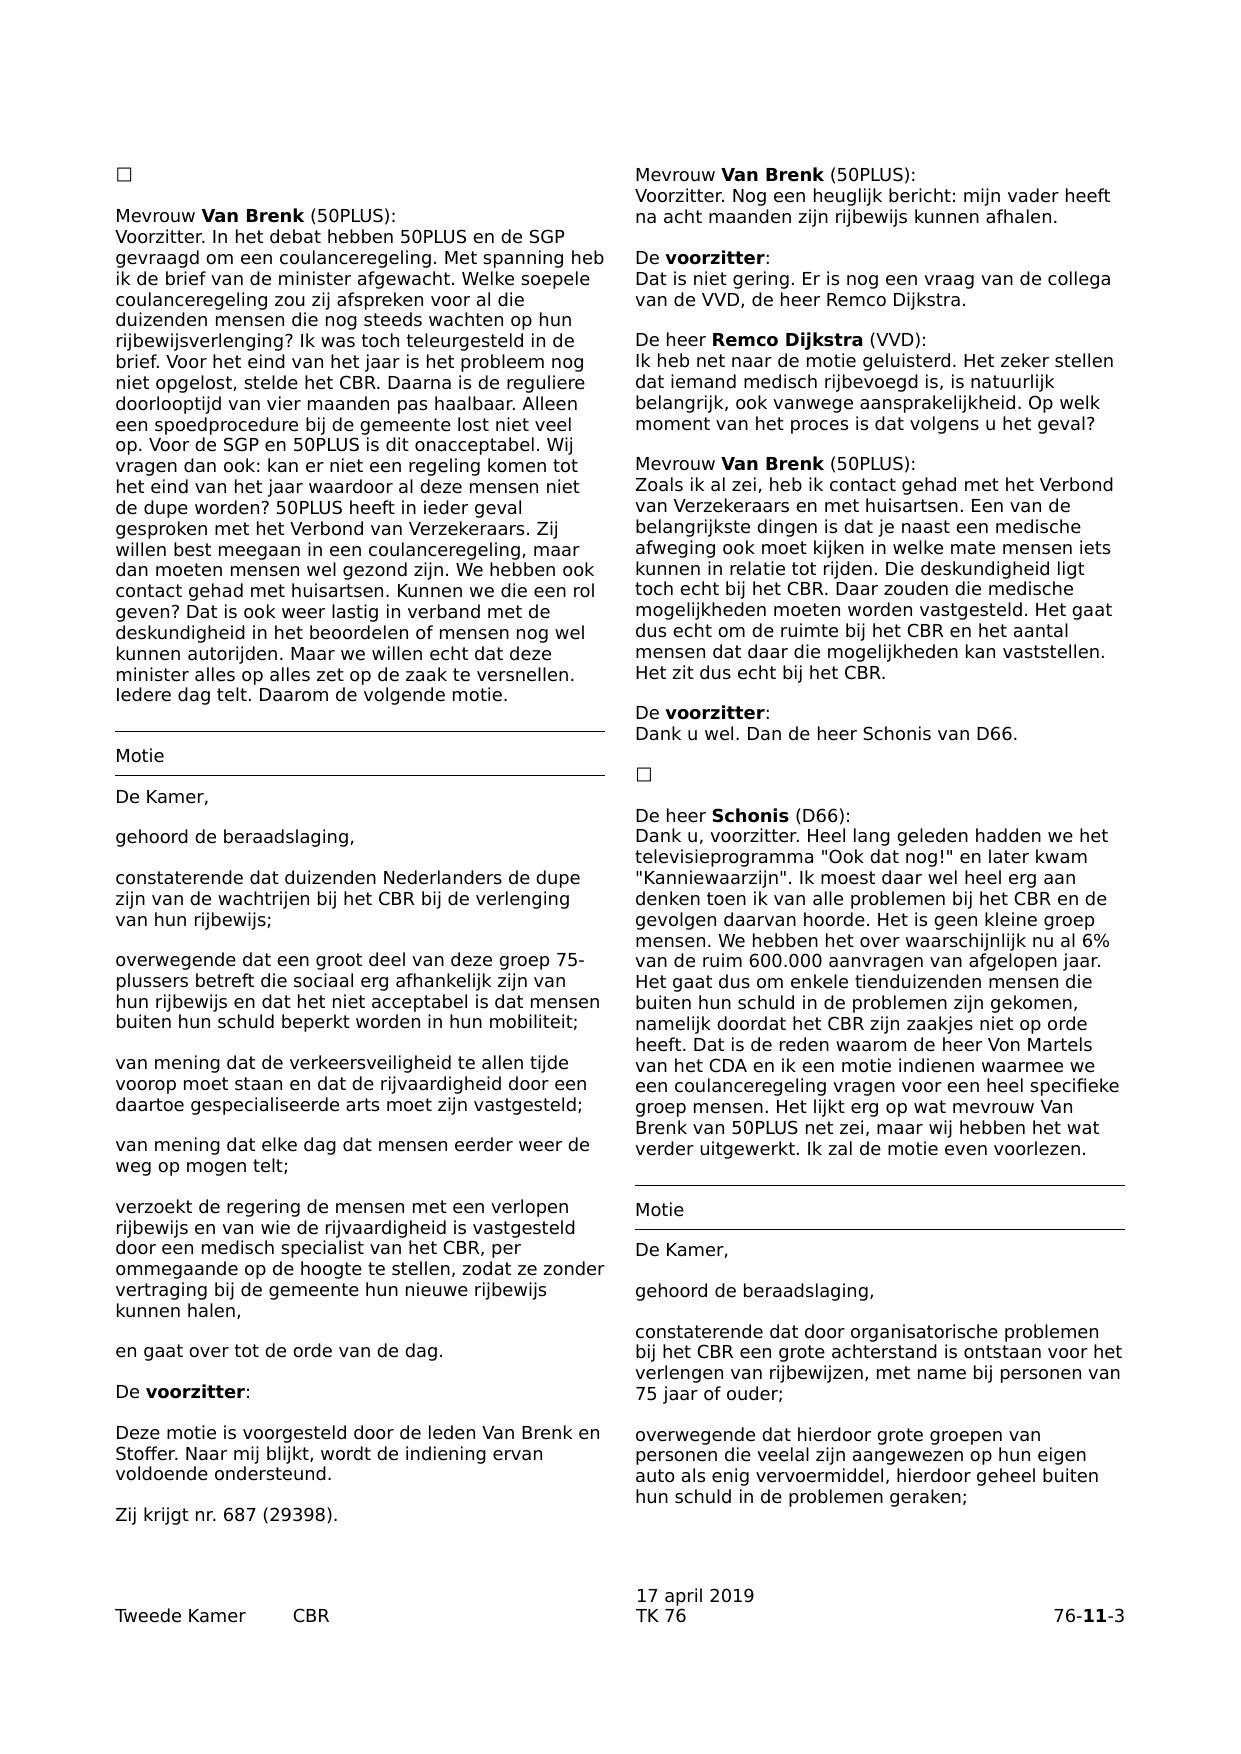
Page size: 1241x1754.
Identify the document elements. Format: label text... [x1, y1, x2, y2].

text De heer Schonis (D66): [635, 806, 1125, 826]
text De Kamer, [635, 1240, 1125, 1261]
text Zij krijgt nr. 687 (29398). [115, 1505, 605, 1526]
text ⬜ [635, 765, 1125, 786]
text Deze motie is voorgesteld door de leden Van Brenk en Stoffer. Naar mij blijkt, wordt de indiening ervan voldoende ondersteund. [115, 1423, 605, 1485]
text Dat is niet gering. Er is nog een vraag van de collega van de VVD, de heer Remco Dijkstra. [635, 268, 1125, 310]
text van mening dat de verkeersveiligheid te allen tijde voorop moet staan en dat de rijvaardigheid door een daartoe gespecialiseerde arts moet zijn vastgesteld; [115, 1053, 605, 1115]
text overwegende dat hierdoor grote groepen van personen die veelal zijn aangewezen op hun eigen auto als enig vervoermiddel, hierdoor geheel buiten hun schuld in de problemen geraken; [635, 1424, 1125, 1507]
text De voorzitter: [635, 703, 1125, 724]
text Voorzitter. Nog een heuglijk bericht: mijn vader heeft na acht maanden zijn rijbewijs kunnen afhalen. [635, 186, 1125, 228]
text constaterende dat door organisatorische problemen bij het CBR een grote achterstand is ontstaan voor het verlengen van rijbewijzen, met name bij personen van 75 jaar of ouder; [635, 1322, 1125, 1404]
text Mevrouw Van Brenk (50PLUS): [635, 454, 1125, 475]
text De voorzitter: [635, 248, 1125, 268]
text Voorzitter. In het debat hebben 50PLUS en de SGP gevraagd om een coulanceregeling. Met spanning heb ik de brief van de minister afgewacht. Welke soepele coulanceregeling zou zij afspreken voor al die duizenden mensen die nog steeds wachten op hun rijbewijsverlenging? Ik was toch teleurgesteld in de brief. Voor het eind van het jaar is het probleem nog niet opgelost, stelde het CBR. Daarna is de reguliere doorlooptijd van vier maanden pas haalbaar. Alleen een spoedprocedure bij de gemeente lost niet veel op. Voor de SGP en 50PLUS is dit onacceptabel. Wij vragen dan ook: kan er niet een regeling komen tot het eind van het jaar waardoor al deze mensen niet de dupe worden? 50PLUS heeft in ieder geval gesproken met het Verbond van Verzekeraars. Zij willen best meegaan in een coulanceregeling, maar dan moeten mensen wel gezond zijn. We hebben ook contact gehad met huisartsen. Kunnen we die een rol geven? Dat is ook weer lastig in verband met de deskundigheid in het beoordelen of mensen nog wel kunnen autorijden. Maar we willen echt dat deze minister alles op alles zet op de zaak te versnellen. Iedere dag telt. Daarom de volgende motie. [115, 227, 605, 706]
text De Kamer, [115, 787, 605, 807]
text constaterende dat duizenden Nederlanders de dupe zijn van de wachtrijen bij het CBR bij de verlenging van hun rijbewijs; [115, 868, 605, 930]
text Dank u, voorzitter. Heel lang geleden hadden we het televisieprogramma "Ook dat nog!" en later kwam "Kanniewaarzijn". Ik moest daar wel heel erg aan denken toen ik van alle problemen bij het CBR en de gevolgen daarvan hoorde. Het is geen kleine groep mensen. We hebben het over waarschijnlijk nu al 6% van de ruim 600.000 aanvragen van afgelopen jaar. Het gaat dus om enkele tienduizenden mensen die buiten hun schuld in de problemen zijn gekomen, namelijk doordat het CBR zijn zaakjes niet op orde heeft. Dat is de reden waarom de heer Von Martels van het CDA en ik een motie indienen waarmee we een coulanceregeling vragen voor een heel specifieke groep mensen. Het lijkt erg op wat mevrouw Van Brenk van 50PLUS net zei, maar wij hebben het wat verder uitgewerkt. Ik zal de motie even voorlezen. [635, 826, 1125, 1159]
text van mening dat elke dag dat mensen eerder weer de weg op mogen telt; [115, 1135, 605, 1177]
text ⬜ [115, 165, 605, 186]
text De voorzitter: [115, 1382, 605, 1403]
text De heer Remco Dijkstra (VVD): [635, 330, 1125, 351]
text Ik heb net naar de motie geluisterd. Het zeker stellen dat iemand medisch rijbevoegd is, is natuurlijk belangrijk, ook vanwege aansprakelijkheid. Op welk moment van het proces is dat volgens u het geval? [635, 351, 1125, 434]
text Mevrouw Van Brenk (50PLUS): [115, 206, 605, 227]
text Motie [115, 746, 605, 767]
text verzoekt de regering de mensen met een verlopen rijbewijs en van wie de rijvaardigheid is vastgesteld door een medisch specialist van het CBR, per ommegaande op de hoogte te stellen, zodat ze zonder vertraging bij de gemeente hun nieuwe rijbewijs kunnen halen, [115, 1197, 605, 1321]
text Motie [635, 1199, 1125, 1220]
text Mevrouw Van Brenk (50PLUS): [635, 165, 1125, 186]
text Dank u wel. Dan de heer Schonis van D66. [635, 724, 1125, 745]
text gehoord de beraadslaging, [635, 1281, 1125, 1302]
text overwegende dat een groot deel van deze groep 75-plussers betreft die sociaal erg afhankelijk zijn van hun rijbewijs en dat het niet acceptabel is dat mensen buiten hun schuld beperkt worden in hun mobiliteit; [115, 950, 605, 1033]
text Zoals ik al zei, heb ik contact gehad met het Verbond van Verzekeraars en met huisartsen. Een van de belangrijkste dingen is dat je naast een medische afweging ook moet kijken in welke mate mensen iets kunnen in relatie tot rijden. Die deskundigheid ligt toch echt bij het CBR. Daar zouden die medische mogelijkheden moeten worden vastgesteld. Het gaat dus echt om de ruimte bij het CBR en het aantal mensen dat daar die mogelijkheden kan vaststellen. Het zit dus echt bij het CBR. [635, 475, 1125, 683]
text gehoord de beraadslaging, [115, 827, 605, 848]
text en gaat over tot de orde van de dag. [115, 1341, 605, 1362]
